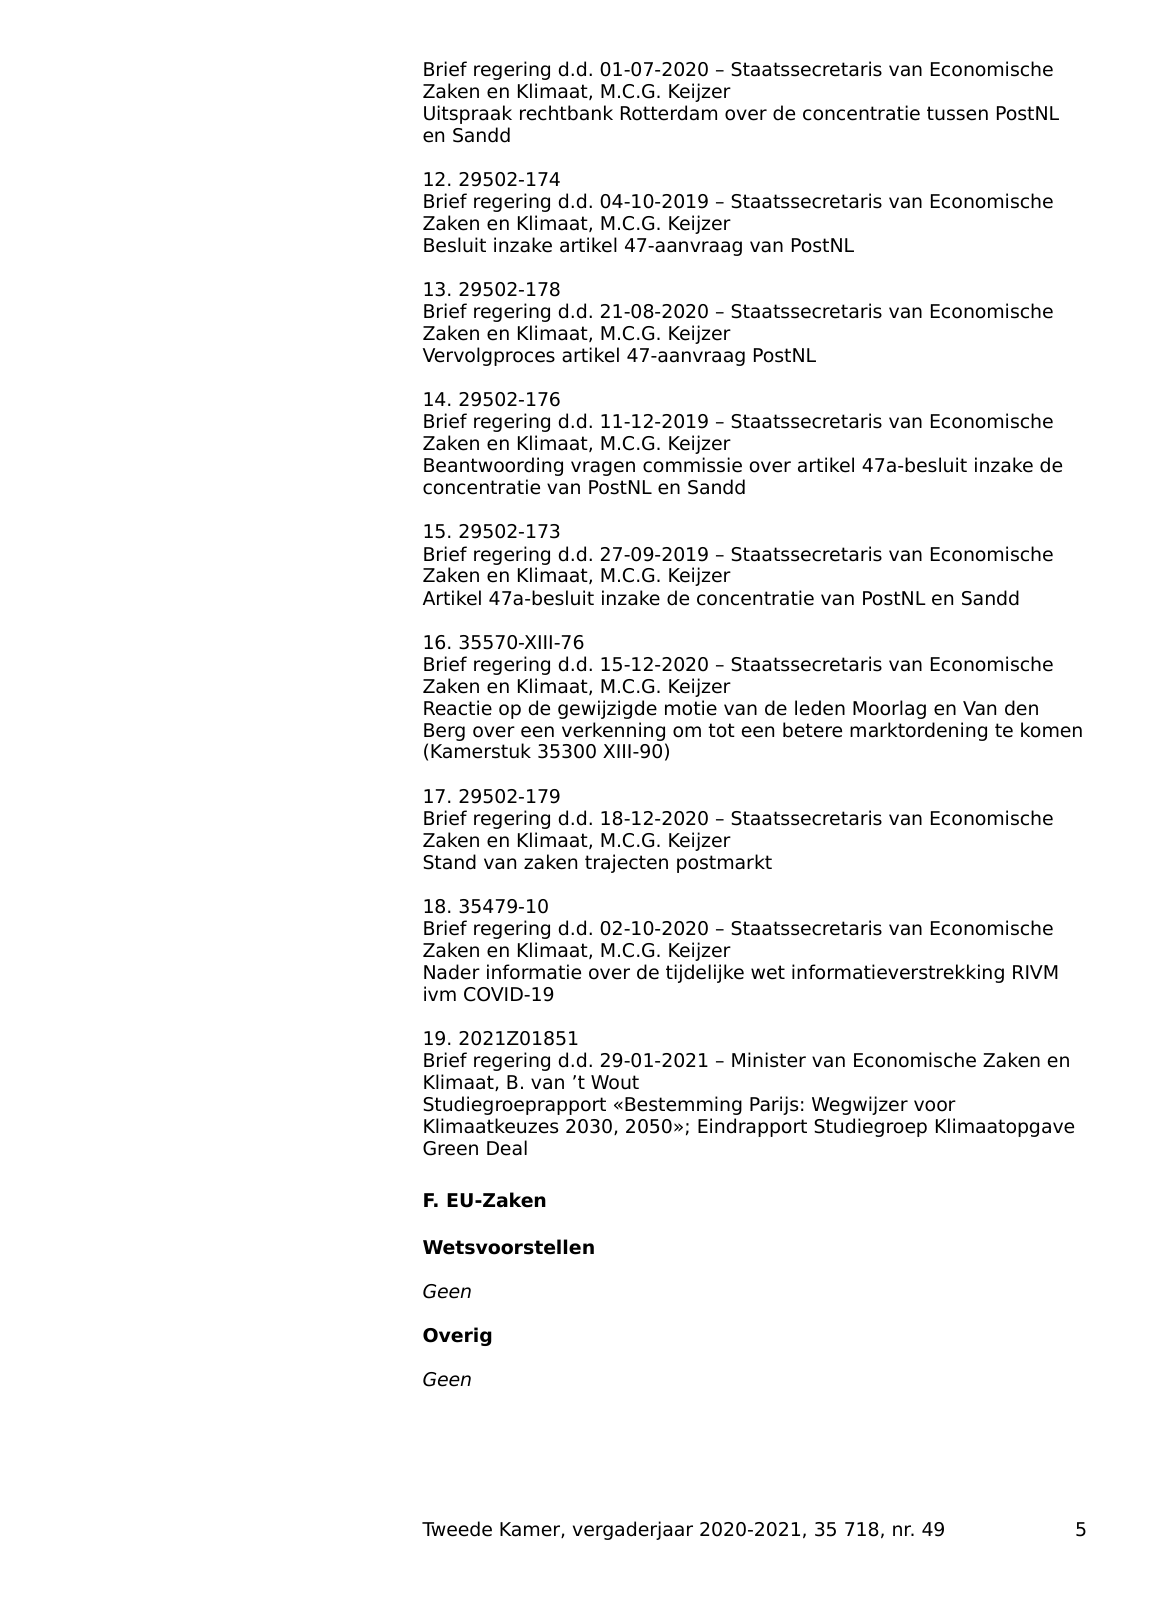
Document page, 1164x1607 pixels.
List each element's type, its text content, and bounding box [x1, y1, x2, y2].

text Brief regering d.d. 29-01-2021 – Minister van Economische Zaken en Klimaat, B. van ’t Wout [422, 1050, 1087, 1094]
text Brief regering d.d. 02-10-2020 – Staatssecretaris van Economische Zaken en Klimaat, M.C.G. Keijzer [422, 918, 1087, 962]
text 15. 29502-173 [422, 521, 1087, 543]
subtitle F. EU-Zaken [422, 1190, 1087, 1212]
text Vervolgproces artikel 47-aanvraag PostNL [422, 345, 1087, 367]
text 18. 35479-10 [422, 896, 1087, 918]
text Beantwoording vragen commissie over artikel 47a-besluit inzake de concentratie van PostNL en Sandd [422, 455, 1087, 499]
text 12. 29502-174 [422, 169, 1087, 191]
text Brief regering d.d. 11-12-2019 – Staatssecretaris van Economische Zaken en Klimaat, M.C.G. Keijzer [422, 411, 1087, 455]
text 17. 29502-179 [422, 786, 1087, 808]
text Studiegroeprapport «Bestemming Parijs: Wegwijzer voor Klimaatkeuzes 2030, 2050»; Eindrapport Studiegroep Klimaatopgave Green Deal [422, 1094, 1087, 1160]
text Uitspraak rechtbank Rotterdam over de concentratie tussen PostNL en Sandd [422, 103, 1087, 147]
text 19. 2021Z01851 [422, 1028, 1087, 1050]
text Artikel 47a-besluit inzake de concentratie van PostNL en Sandd [422, 587, 1087, 609]
text Geen [422, 1281, 1087, 1303]
text Nader informatie over de tijdelijke wet informatieverstrekking RIVM ivm COVID-19 [422, 962, 1087, 1006]
text 14. 29502-176 [422, 389, 1087, 411]
text 13. 29502-178 [422, 279, 1087, 301]
text Brief regering d.d. 15-12-2020 – Staatssecretaris van Economische Zaken en Klimaat, M.C.G. Keijzer [422, 653, 1087, 697]
text Reactie op de gewijzigde motie van de leden Moorlag en Van den Berg over een verkenning om tot een betere marktordening te komen (Kamerstuk 35300 XIII-90) [422, 697, 1087, 763]
text Brief regering d.d. 27-09-2019 – Staatssecretaris van Economische Zaken en Klimaat, M.C.G. Keijzer [422, 543, 1087, 587]
text Stand van zaken trajecten postmarkt [422, 852, 1087, 873]
text Brief regering d.d. 01-07-2020 – Staatssecretaris van Economische Zaken en Klimaat, M.C.G. Keijzer [422, 59, 1087, 103]
text 16. 35570-XIII-76 [422, 632, 1087, 653]
text Brief regering d.d. 04-10-2019 – Staatssecretaris van Economische Zaken en Klimaat, M.C.G. Keijzer [422, 191, 1087, 235]
text Brief regering d.d. 21-08-2020 – Staatssecretaris van Economische Zaken en Klimaat, M.C.G. Keijzer [422, 301, 1087, 345]
subtitle Overig [422, 1325, 1087, 1347]
text Geen [422, 1369, 1087, 1391]
subtitle Wetsvoorstellen [422, 1237, 1087, 1259]
text Besluit inzake artikel 47-aanvraag van PostNL [422, 235, 1087, 257]
text Brief regering d.d. 18-12-2020 – Staatssecretaris van Economische Zaken en Klimaat, M.C.G. Keijzer [422, 808, 1087, 852]
